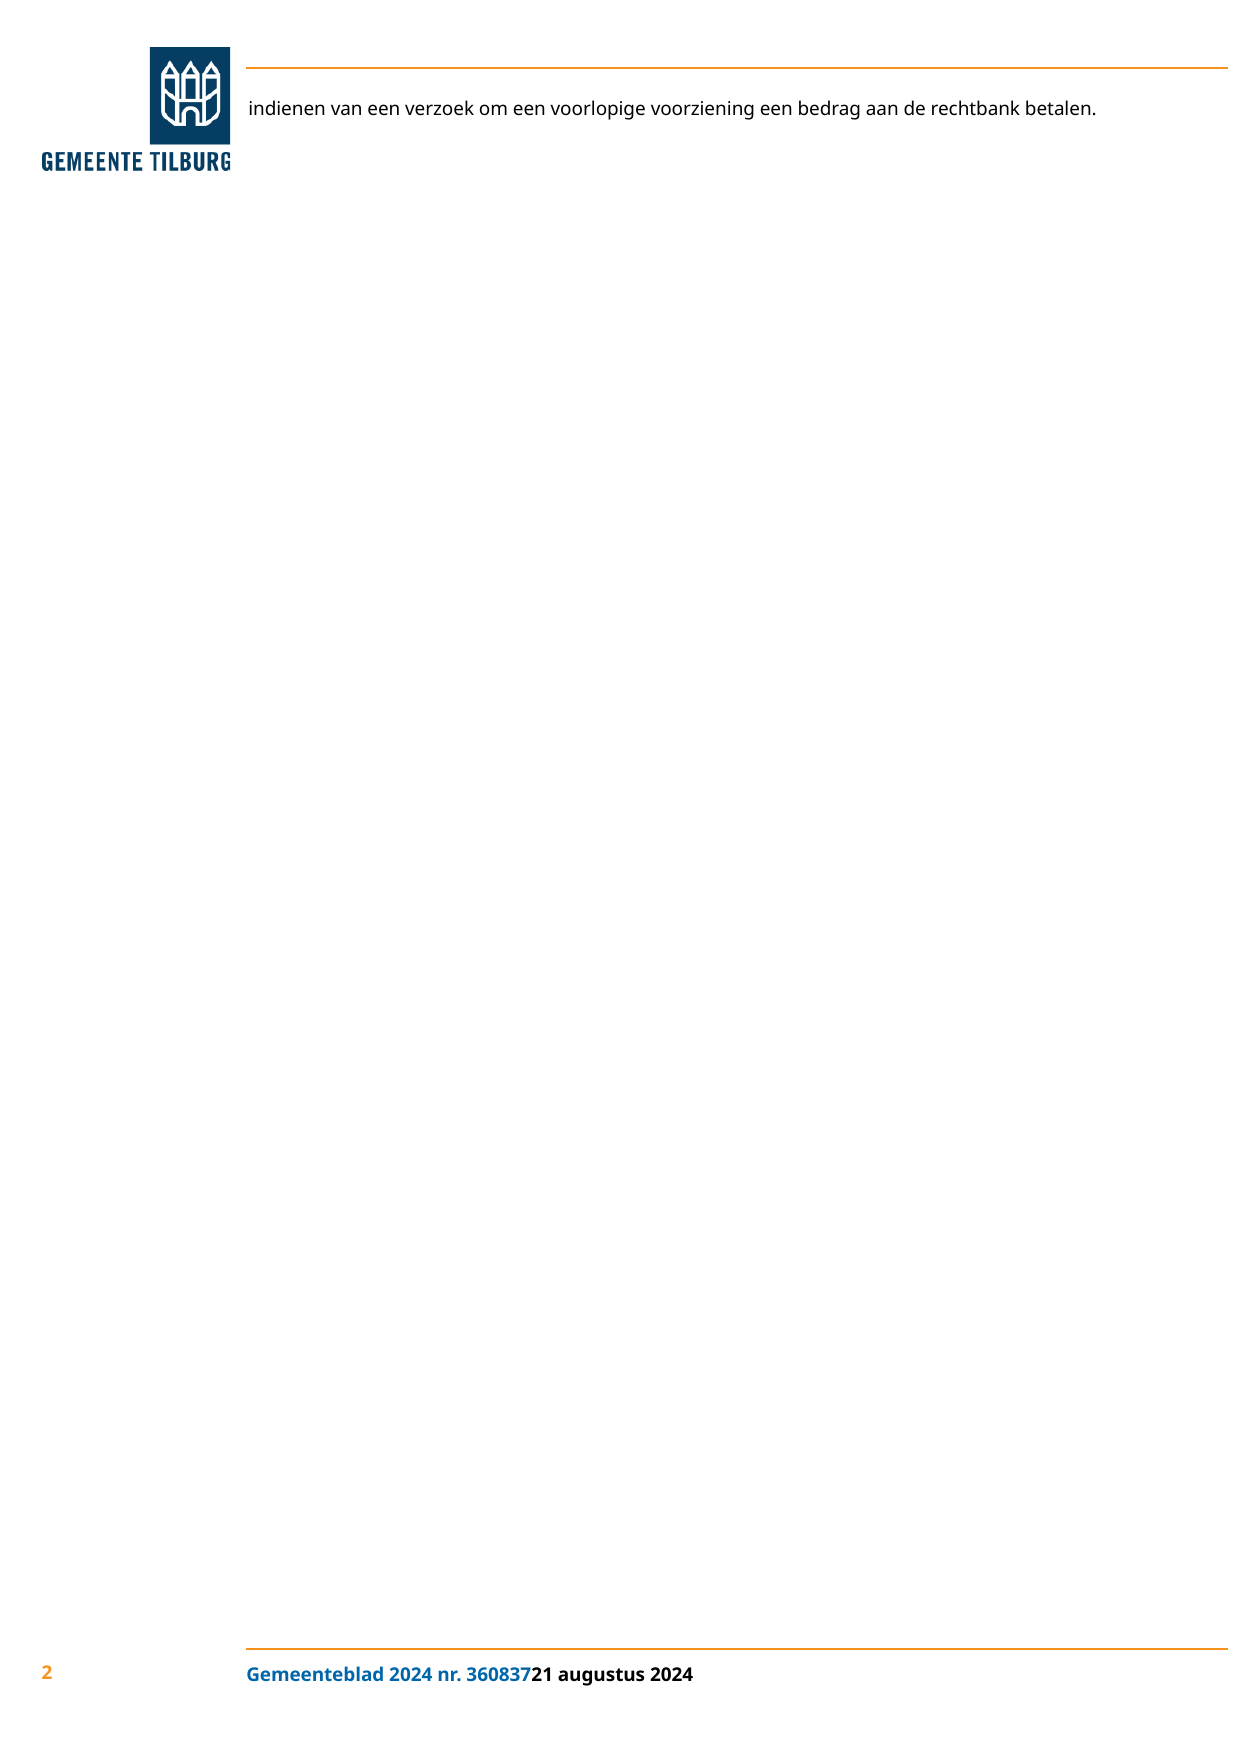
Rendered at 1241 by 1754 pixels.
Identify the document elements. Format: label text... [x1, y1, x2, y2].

picture [41, 47, 231, 172]
text indienen van een verzoek om een voorlopige voorziening een bedrag aan de rechtbank betalen. [248, 95, 1152, 121]
